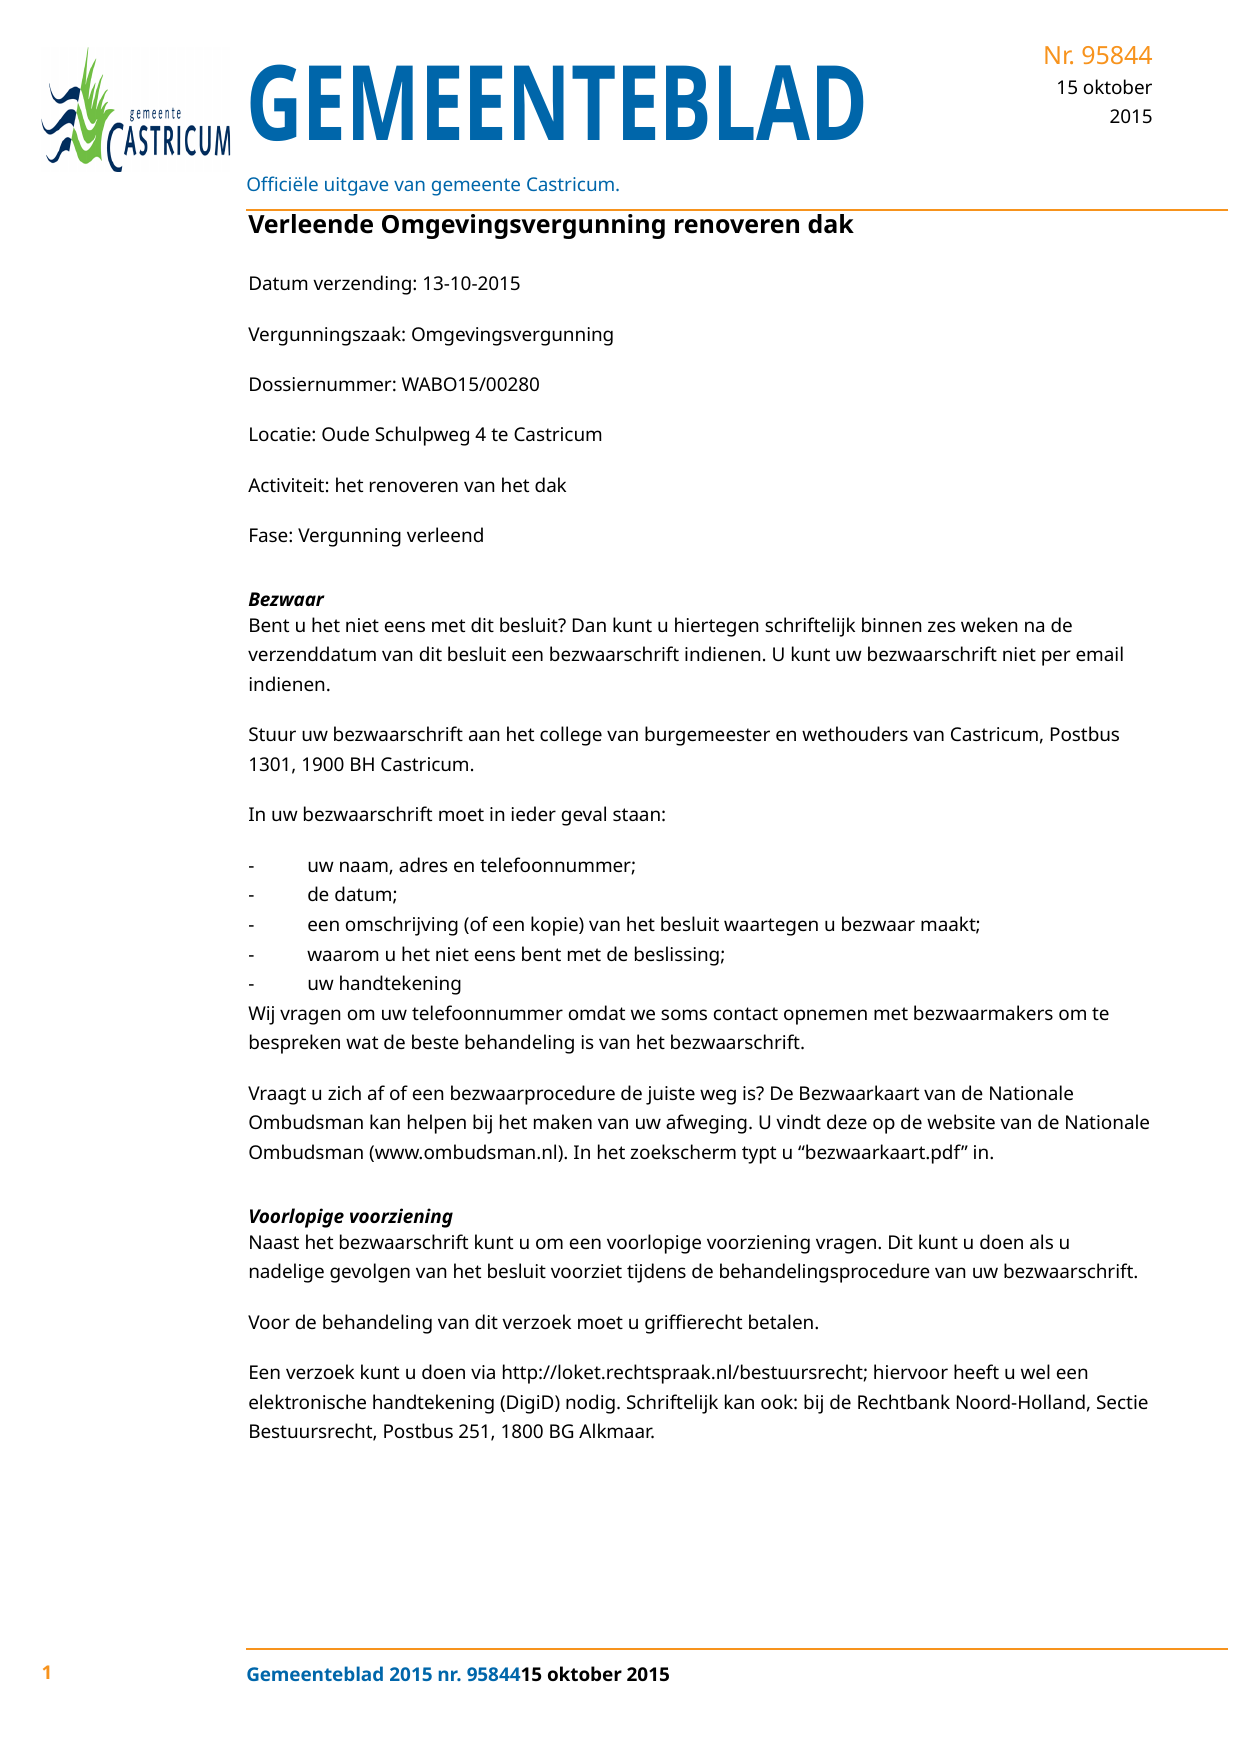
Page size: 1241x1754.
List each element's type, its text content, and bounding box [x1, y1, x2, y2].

text Voor de behandeling van dit verzoek moet u griffierecht betalen. [248, 1309, 1152, 1334]
text Bent u het niet eens met dit besluit? Dan kunt u hiertegen schriftelijk binnen zes weken na de verzenddatum van dit besluit een bezwaarschrift indienen. U kunt uw bezwaarschrift niet per email indienen. [248, 612, 1152, 697]
text Fase: Vergunning verleend [248, 522, 1152, 548]
text Locatie: Oude Schulpweg 4 te Castricum [248, 422, 1152, 447]
text Bezwaar [248, 586, 1152, 612]
list uw handtekening [248, 970, 1152, 996]
list uw naam, adres en telefoonnummer; [248, 852, 1152, 878]
text Wij vragen om uw telefoonnummer omdat we soms contact opnemen met bezwaarmakers om te bespreken wat de beste behandeling is van het bezwaarschrift. [248, 1000, 1152, 1055]
text In uw bezwaarschrift moet in ieder geval staan: [248, 802, 1152, 827]
list de datum; [248, 882, 1152, 907]
text Datum verzending: 13-10-2015 [248, 270, 1152, 296]
picture [41, 47, 231, 172]
text Voorlopige voorziening [248, 1203, 1152, 1229]
text Stuur uw bezwaarschrift aan het college van burgemeester en wethouders van Castricum, Postbus 1301, 1900 BH Castricum. [248, 722, 1152, 777]
text Dossiernummer: WABO15/00280 [248, 371, 1152, 397]
list een omschrijving (of een kopie) van het besluit waartegen u bezwaar maakt; [248, 911, 1152, 937]
text Een verzoek kunt u doen via http://loket.rechtspraak.nl/bestuursrecht; hiervoor heeft u wel een elektronische handtekening (DigiD) nodig. Schriftelijk kan ook: bij de Rechtbank Noord-Holland, Sectie Bestuursrecht, Postbus 251, 1800 BG Alkmaar. [248, 1359, 1152, 1444]
text Vergunningszaak: Omgevingsvergunning [248, 321, 1152, 346]
text Verleende Omgevingsvergunning renoveren dak [248, 211, 1152, 241]
text Naast het bezwaarschrift kunt u om een voorlopige voorziening vragen. Dit kunt u doen als u nadelige gevolgen van het besluit voorziet tijdens de behandelingsprocedure van uw bezwaarschrift. [248, 1229, 1152, 1284]
text Activiteit: het renoveren van het dak [248, 472, 1152, 498]
list waarom u het niet eens bent met de beslissing; [248, 941, 1152, 967]
text Vraagt u zich af of een bezwaarprocedure de juiste weg is? De Bezwaarkaart van de Nationale Ombudsman kan helpen bij het maken van uw afweging. U vindt deze op de website van de Nationale Ombudsman (www.ombudsman.nl). In het zoekscherm typt u “bezwaarkaart.pdf” in. [248, 1080, 1152, 1165]
